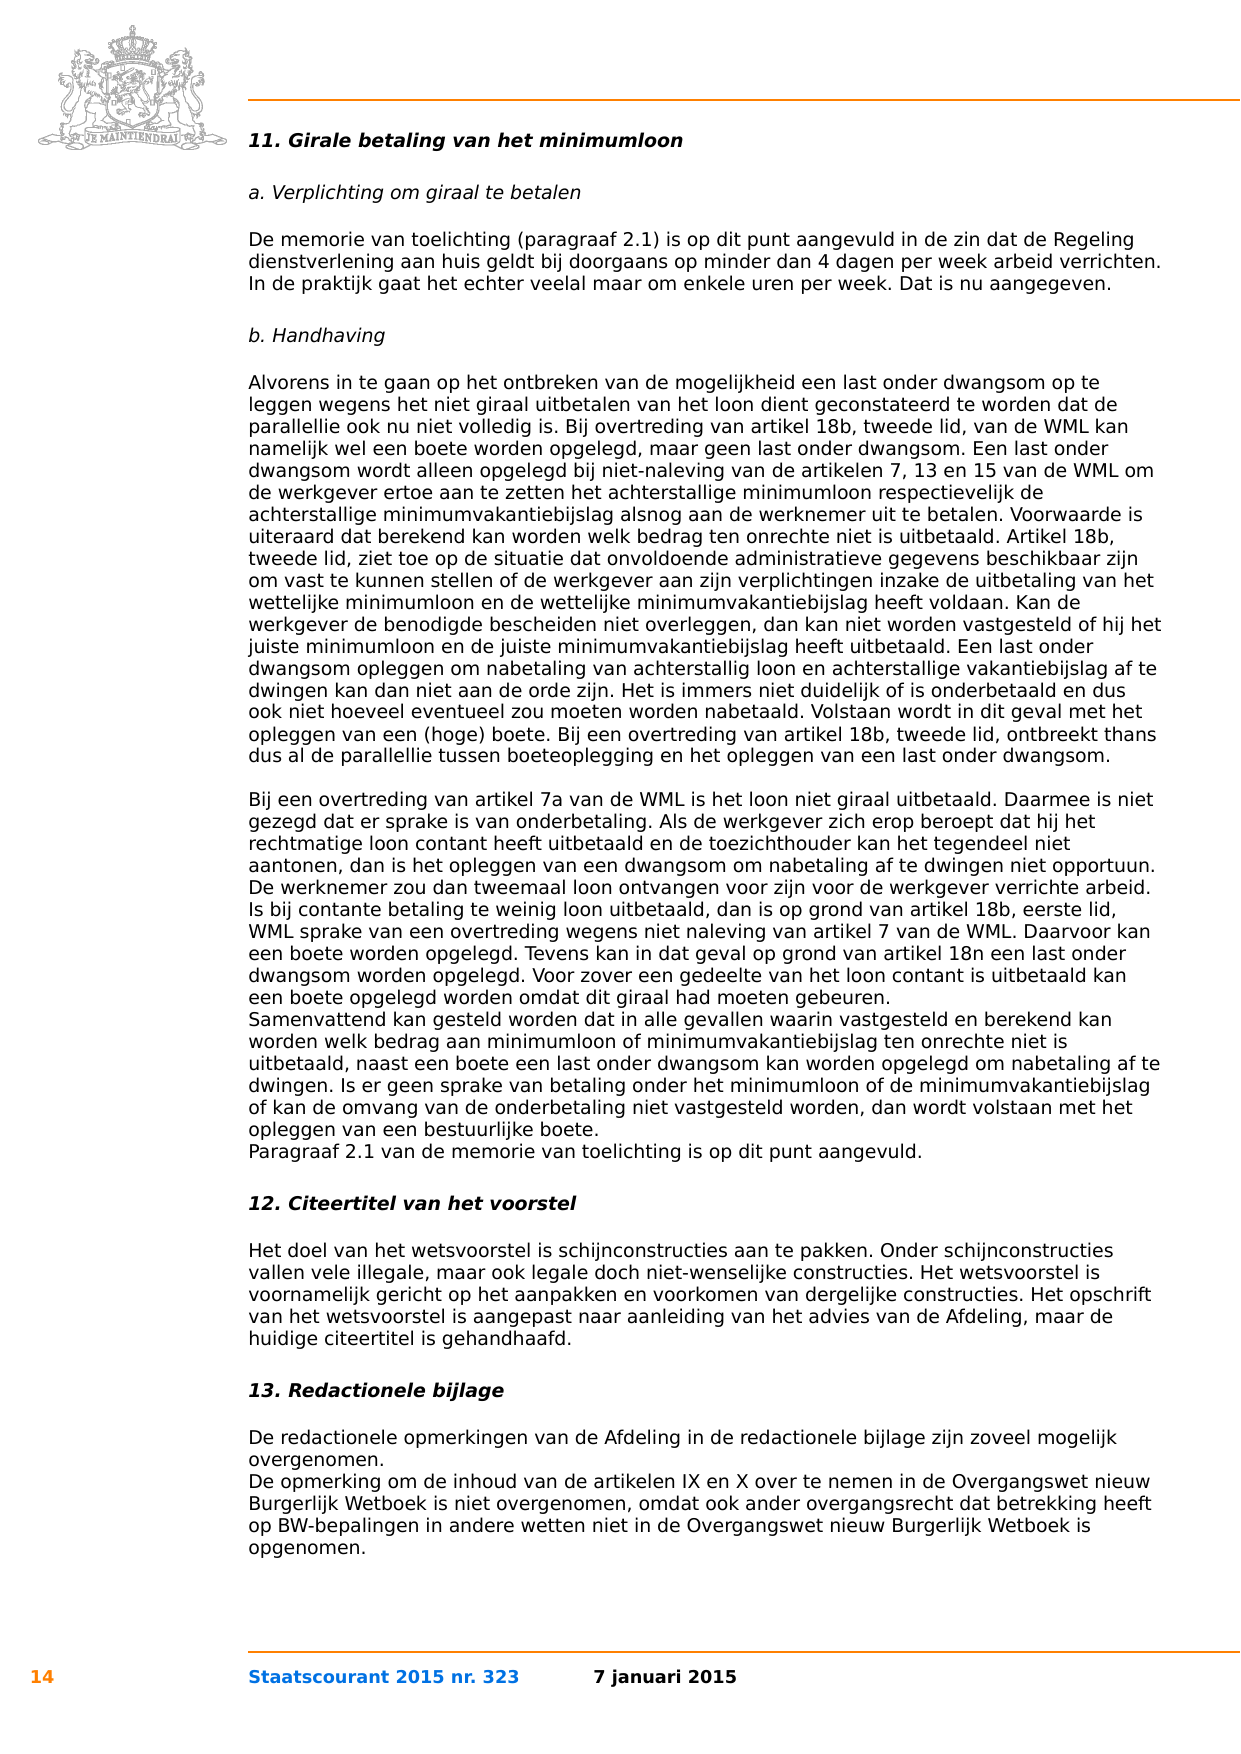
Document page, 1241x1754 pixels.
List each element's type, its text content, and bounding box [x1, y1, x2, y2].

text Samenvattend kan gesteld worden dat in alle gevallen waarin vastgesteld en berekend kan worden welk bedrag aan minimumloon of minimumvakantiebijslag ten onrechte niet is uitbetaald, naast een boete een last onder dwangsom kan worden opgelegd om nabetaling af te dwingen. Is er geen sprake van betaling onder het minimumloon of de minimumvakantiebijslag of kan de omvang van de onderbetaling niet vastgesteld worden, dan wordt volstaan met het opleggen van een bestuurlijke boete. [248, 1009, 1163, 1141]
text De redactionele opmerkingen van de Afdeling in de redactionele bijlage zijn zoveel mogelijk overgenomen. [248, 1427, 1163, 1471]
subtitle 13. Redactionele bijlage [248, 1380, 1163, 1402]
subtitle 12. Citeertitel van het voorstel [248, 1193, 1163, 1215]
picture [38, 25, 227, 150]
subtitle a. Verplichting om giraal te betalen [248, 182, 1163, 204]
text Alvorens in te gaan op het ontbreken van de mogelijkheid een last onder dwangsom op te leggen wegens het niet giraal uitbetalen van het loon dient geconstateerd te worden dat de parallellie ook nu niet volledig is. Bij overtreding van artikel 18b, tweede lid, van de WML kan namelijk wel een boete worden opgelegd, maar geen last onder dwangsom. Een last onder dwangsom wordt alleen opgelegd bij niet-naleving van de artikelen 7, 13 en 15 van de WML om de werkgever ertoe aan te zetten het achterstallige minimumloon respectievelijk de achterstallige minimumvakantiebijslag alsnog aan de werknemer uit te betalen. Voorwaarde is uiteraard dat berekend kan worden welk bedrag ten onrechte niet is uitbetaald. Artikel 18b, tweede lid, ziet toe op de situatie dat onvoldoende administratieve gegevens beschikbaar zijn om vast te kunnen stellen of de werkgever aan zijn verplichtingen inzake de uitbetaling van het wettelijke minimumloon en de wettelijke minimumvakantiebijslag heeft voldaan. Kan de werkgever de benodigde bescheiden niet overleggen, dan kan niet worden vastgesteld of hij het juiste minimumloon en de juiste minimumvakantiebijslag heeft uitbetaald. Een last onder dwangsom opleggen om nabetaling van achterstallig loon en achterstallige vakantiebijslag af te dwingen kan dan niet aan de orde zijn. Het is immers niet duidelijk of is onderbetaald en dus ook niet hoeveel eventueel zou moeten worden nabetaald. Volstaan wordt in dit geval met het opleggen van een (hoge) boete. Bij een overtreding van artikel 18b, tweede lid, ontbreekt thans dus al de parallellie tussen boeteoplegging en het opleggen van een last onder dwangsom. [248, 372, 1163, 767]
text Paragraaf 2.1 van de memorie van toelichting is op dit punt aangevuld. [248, 1141, 1163, 1163]
subtitle 11. Girale betaling van het minimumloon [248, 130, 1163, 152]
text Bij een overtreding van artikel 7a van de WML is het loon niet giraal uitbetaald. Daarmee is niet gezegd dat er sprake is van onderbetaling. Als de werkgever zich erop beroept dat hij het rechtmatige loon contant heeft uitbetaald en de toezichthouder kan het tegendeel niet aantonen, dan is het opleggen van een dwangsom om nabetaling af te dwingen niet opportuun. De werknemer zou dan tweemaal loon ontvangen voor zijn voor de werkgever verrichte arbeid. Is bij contante betaling te weinig loon uitbetaald, dan is op grond van artikel 18b, eerste lid, WML sprake van een overtreding wegens niet naleving van artikel 7 van de WML. Daarvoor kan een boete worden opgelegd. Tevens kan in dat geval op grond van artikel 18n een last onder dwangsom worden opgelegd. Voor zover een gedeelte van het loon contant is uitbetaald kan een boete opgelegd worden omdat dit giraal had moeten gebeuren. [248, 789, 1163, 1009]
text Het doel van het wetsvoorstel is schijnconstructies aan te pakken. Onder schijnconstructies vallen vele illegale, maar ook legale doch niet-wenselijke constructies. Het wetsvoorstel is voornamelijk gericht op het aanpakken en voorkomen van dergelijke constructies. Het opschrift van het wetsvoorstel is aangepast naar aanleiding van het advies van de Afdeling, maar de huidige citeertitel is gehandhaafd. [248, 1240, 1163, 1350]
text De memorie van toelichting (paragraaf 2.1) is op dit punt aangevuld in de zin dat de Regeling dienstverlening aan huis geldt bij doorgaans op minder dan 4 dagen per week arbeid verrichten. In de praktijk gaat het echter veelal maar om enkele uren per week. Dat is nu aangegeven. [248, 229, 1163, 295]
subtitle b. Handhaving [248, 325, 1163, 347]
text De opmerking om de inhoud van de artikelen IX en X over te nemen in de Overgangswet nieuw Burgerlijk Wetboek is niet overgenomen, omdat ook ander overgangsrecht dat betrekking heeft op BW-bepalingen in andere wetten niet in de Overgangswet nieuw Burgerlijk Wetboek is opgenomen. [248, 1471, 1163, 1559]
